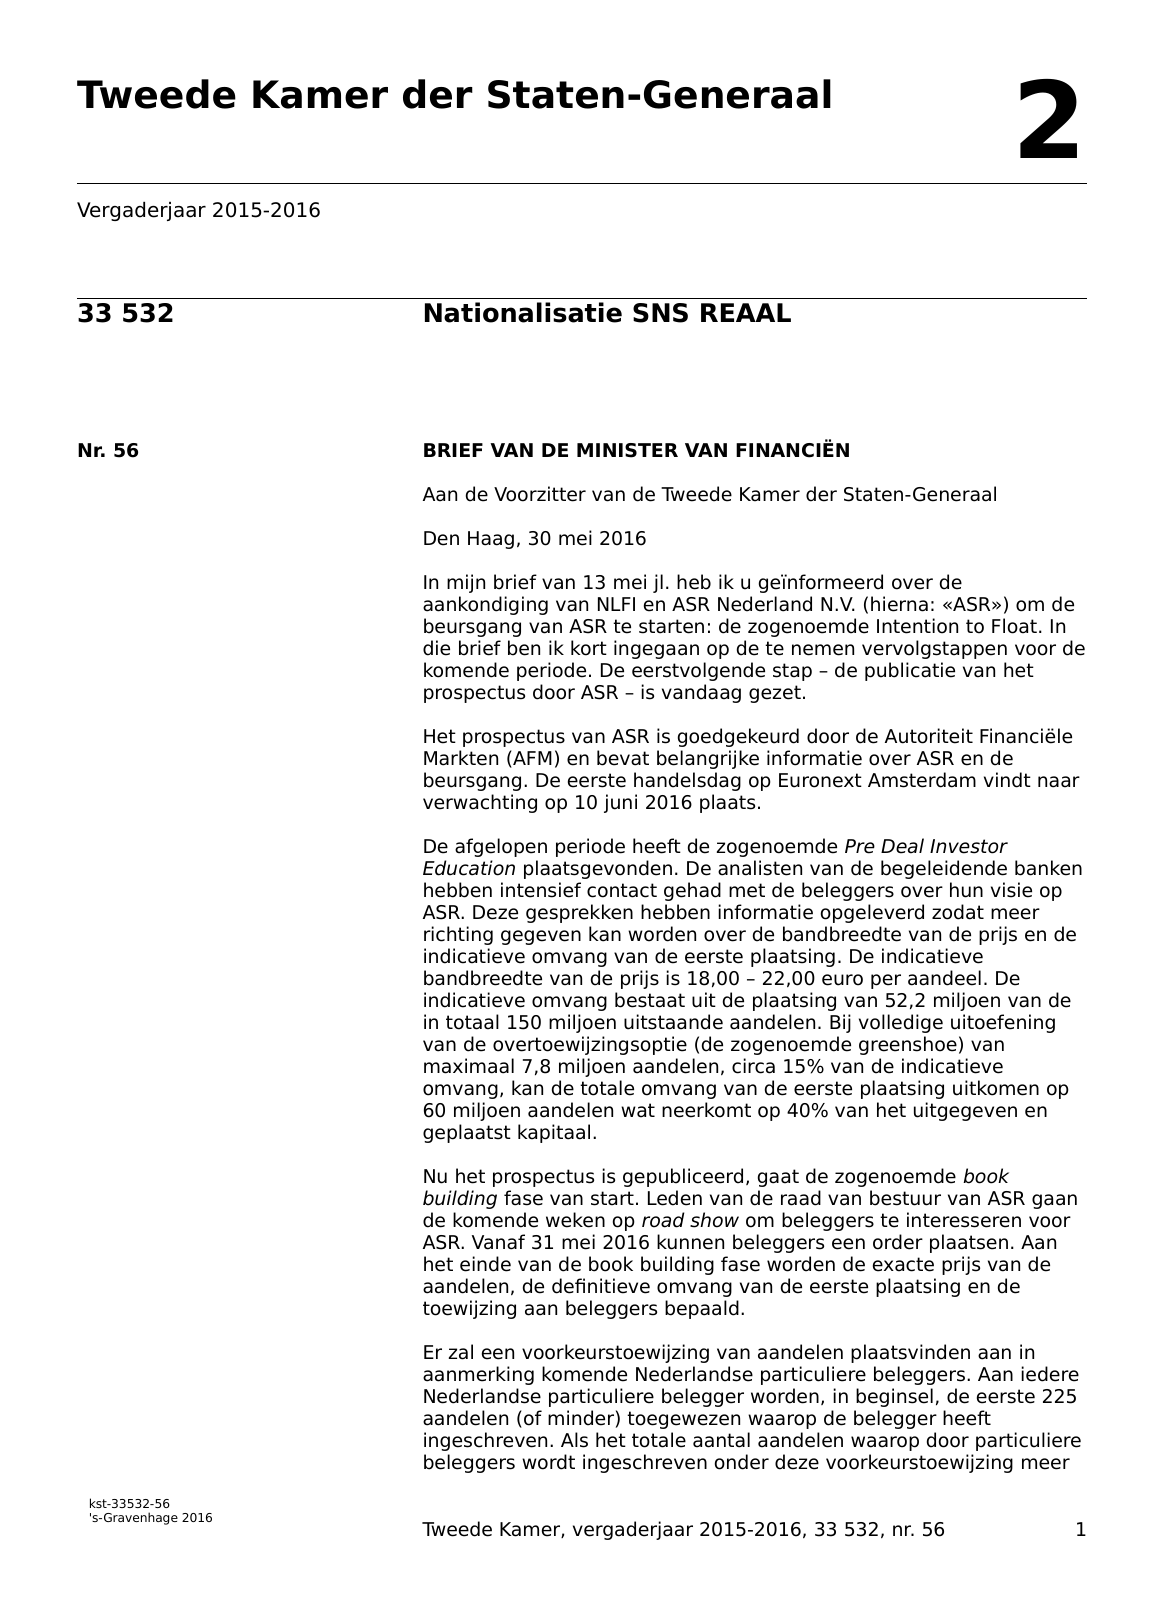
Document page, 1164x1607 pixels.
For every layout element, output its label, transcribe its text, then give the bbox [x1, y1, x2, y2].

text De afgelopen periode heeft de zogenoemde Pre Deal Investor Education plaatsgevonden. De analisten van de begeleidende banken hebben intensief contact gehad met de beleggers over hun visie op ASR. Deze gesprekken hebben informatie opgeleverd zodat meer richting gegeven kan worden over de bandbreedte van de prijs en de indicatieve omvang van de eerste plaatsing. De indicatieve bandbreedte van de prijs is 18,00 – 22,00 euro per aandeel. De indicatieve omvang bestaat uit de plaatsing van 52,2 miljoen van de in totaal 150 miljoen uitstaande aandelen. Bij volledige uitoefening van de overtoewijzingsoptie (de zogenoemde greenshoe) van maximaal 7,8 miljoen aandelen, circa 15% van de indicatieve omvang, kan de totale omvang van de eerste plaatsing uitkomen op 60 miljoen aandelen wat neerkomt op 40% van het uitgegeven en geplaatst kapitaal. [422, 836, 1087, 1144]
text Het prospectus van ASR is goedgekeurd door de Autoriteit Financiële Markten (AFM) en bevat belangrijke informatie over ASR en de beursgang. De eerste handelsdag op Euronext Amsterdam vindt naar verwachting op 10 juni 2016 plaats. [422, 726, 1087, 814]
text Den Haag, 30 mei 2016 [422, 528, 1087, 550]
table_cell Vergaderjaar 2015-2016 [77, 184, 1087, 298]
text 's-Gravenhage 2016 [88, 1511, 323, 1525]
text kst-33532-56 [88, 1497, 323, 1511]
text Aan de Voorzitter van de Tweede Kamer der Staten-Generaal [422, 484, 1087, 506]
text Nu het prospectus is gepubliceerd, gaat de zogenoemde book building fase van start. Leden van de raad van bestuur van ASR gaan de komende weken op road show om beleggers te interesseren voor ASR. Vanaf 31 mei 2016 kunnen beleggers een order plaatsen. Aan het einde van de book building fase worden de exacte prijs van de aandelen, de definitieve omvang van de eerste plaatsing en de toewijzing aan beleggers bepaald. [422, 1166, 1087, 1320]
subtitle Nr. 56 BRIEF VAN DE MINISTER VAN FINANCIËN [77, 440, 1087, 462]
text In mijn brief van 13 mei jl. heb ik u geïnformeerd over de aankondiging van NLFI en ASR Nederland N.V. (hierna: «ASR») om de beursgang van ASR te starten: de zogenoemde Intention to Float. In die brief ben ik kort ingegaan op de te nemen vervolgstappen voor de komende periode. De eerstvolgende stap – de publicatie van het prospectus door ASR – is vandaag gezet. [422, 572, 1087, 704]
text Er zal een voorkeurstoewijzing van aandelen plaatsvinden aan in aanmerking komende Nederlandse particuliere beleggers. Aan iedere Nederlandse particuliere belegger worden, in beginsel, de eerste 225 aandelen (of minder) toegewezen waarop de belegger heeft ingeschreven. Als het totale aantal aandelen waarop door particuliere beleggers wordt ingeschreven onder deze voorkeurstoewijzing meer [422, 1342, 1087, 1474]
table_header 2 [886, 59, 1087, 183]
table_header Tweede Kamer der Staten-Generaal [77, 59, 886, 183]
subtitle 33 532 Nationalisatie SNS REAAL [77, 299, 1087, 329]
